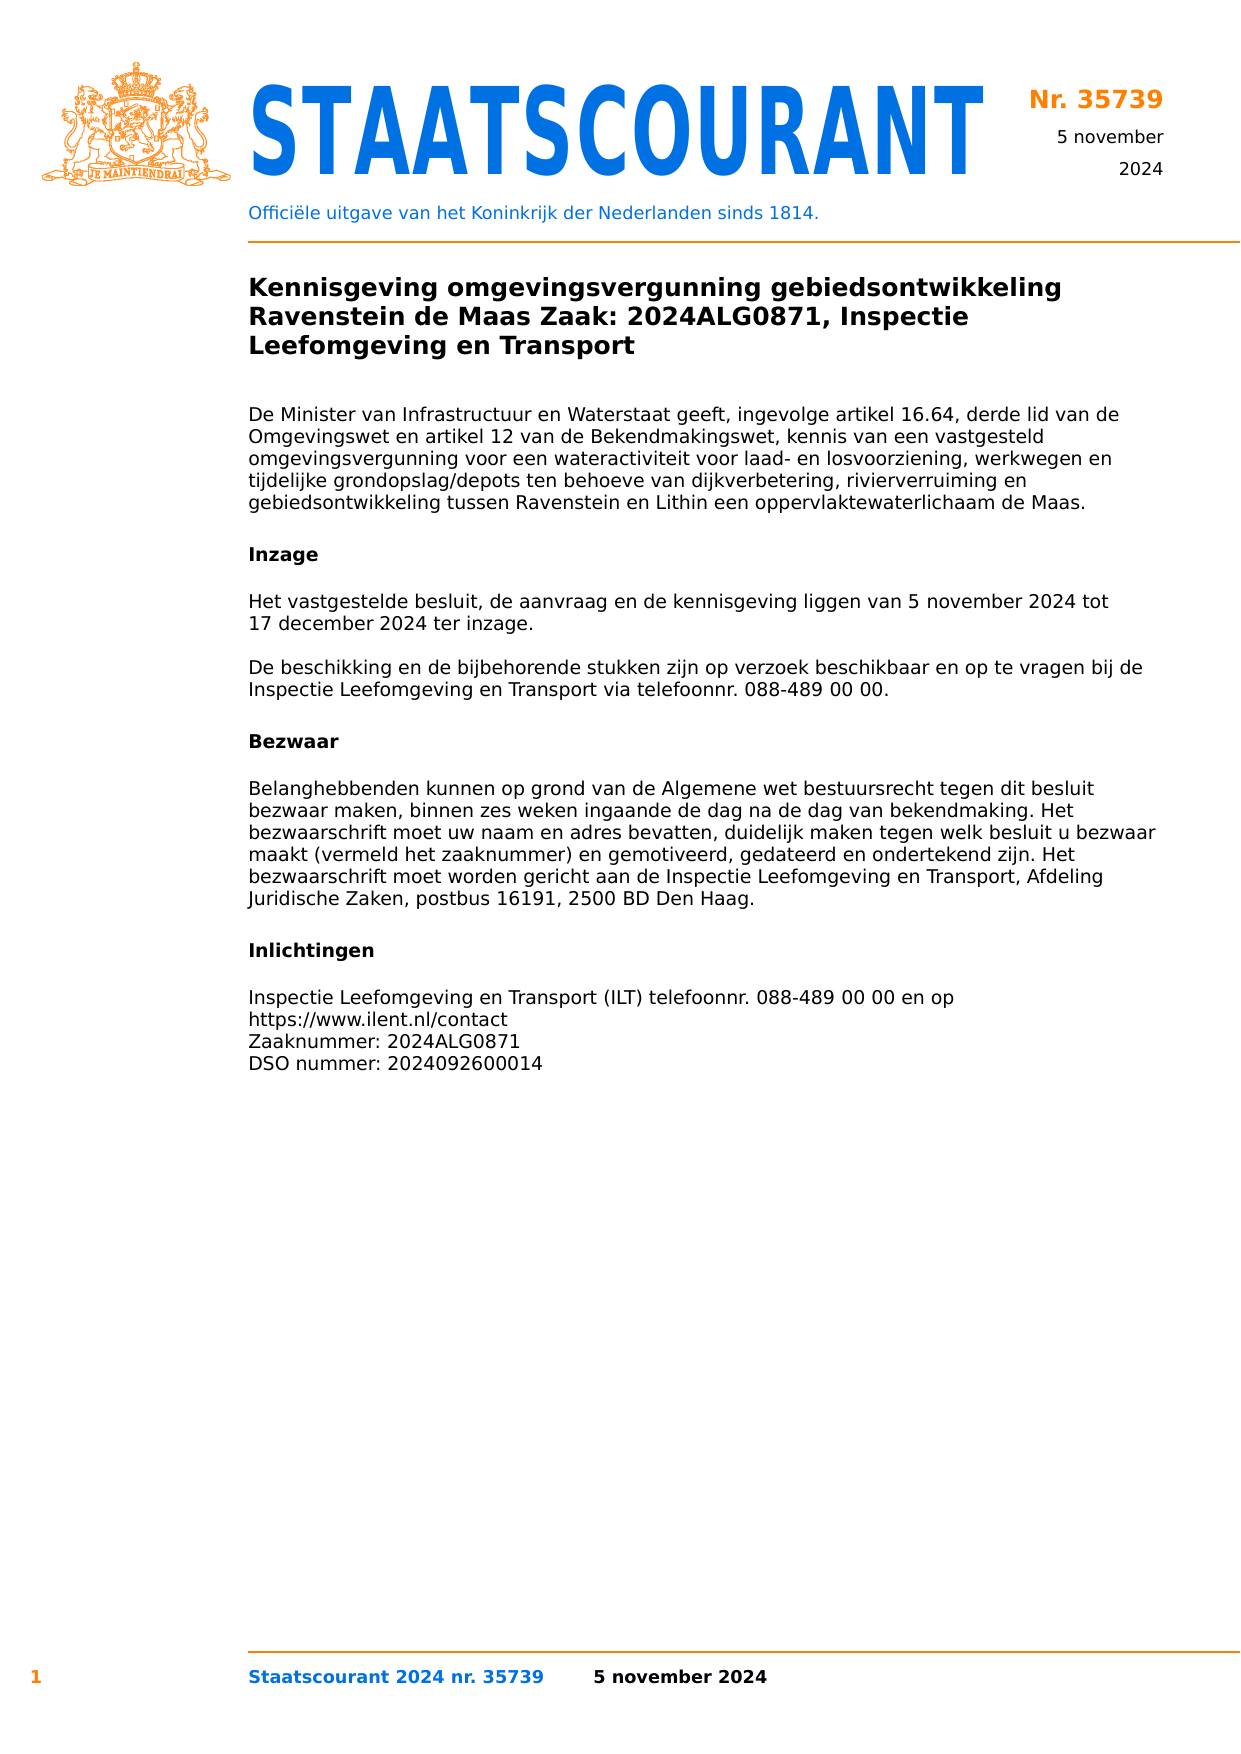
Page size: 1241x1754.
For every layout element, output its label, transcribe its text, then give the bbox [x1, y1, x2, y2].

subtitle Inlichtingen [248, 940, 1163, 962]
table_header STAATSCOURANT [248, 62, 998, 203]
table_header [25, 62, 248, 241]
subtitle Kennisgeving omgevingsvergunning gebiedsontwikkeling Ravenstein de Maas Zaak: 2024ALG0871, Inspectie Leefomgeving en Transport [248, 273, 1163, 361]
subtitle Bezwaar [248, 731, 1163, 753]
subtitle Inzage [248, 544, 1163, 566]
picture [41, 62, 231, 186]
text De Minister van Infrastructuur en Waterstaat geeft, ingevolge artikel 16.64, derde lid van de Omgevingswet en artikel 12 van de Bekendmakingswet, kennis van een vastgesteld omgevingsvergunning voor een wateractiviteit voor laad- en losvoorziening, werkwegen en tijdelijke grondopslag/depots ten behoeve van dijkverbetering, rivierverruiming en gebiedsontwikkeling tussen Ravenstein en Lithin een oppervlaktewaterlichaam de Maas. [248, 404, 1163, 514]
text Het vastgestelde besluit, de aanvraag en de kennisgeving liggen van 5 november 2024 tot 17 december 2024 ter inzage. [248, 591, 1163, 635]
table_cell Officiële uitgave van het Koninkrijk der Nederlanden sinds 1814. [248, 203, 1240, 241]
text Zaaknummer: 2024ALG0871 [248, 1031, 1163, 1053]
table_cell 2024 [998, 153, 1240, 203]
text Belanghebbenden kunnen op grond van de Algemene wet bestuursrecht tegen dit besluit bezwaar maken, binnen zes weken ingaande de dag na de dag van bekendmaking. Het bezwaarschrift moet uw naam en adres bevatten, duidelijk maken tegen welk besluit u bezwaar maakt (vermeld het zaaknummer) en gemotiveerd, gedateerd en ondertekend zijn. Het bezwaarschrift moet worden gericht aan de Inspectie Leefomgeving en Transport, Afdeling Juridische Zaken, postbus 16191, 2500 BD Den Haag. [248, 778, 1163, 910]
text De beschikking en de bijbehorende stukken zijn op verzoek beschikbaar en op te vragen bij de Inspectie Leefomgeving en Transport via telefoonnr. 088-489 00 00. [248, 657, 1163, 701]
table_header Nr. 35739 [998, 62, 1240, 121]
text DSO nummer: 2024092600014 [248, 1053, 1163, 1075]
table_cell 5 november [998, 121, 1240, 153]
text Inspectie Leefomgeving en Transport (ILT) telefoonnr. 088-489 00 00 en op https://www.ilent.nl/contact [248, 987, 1163, 1031]
